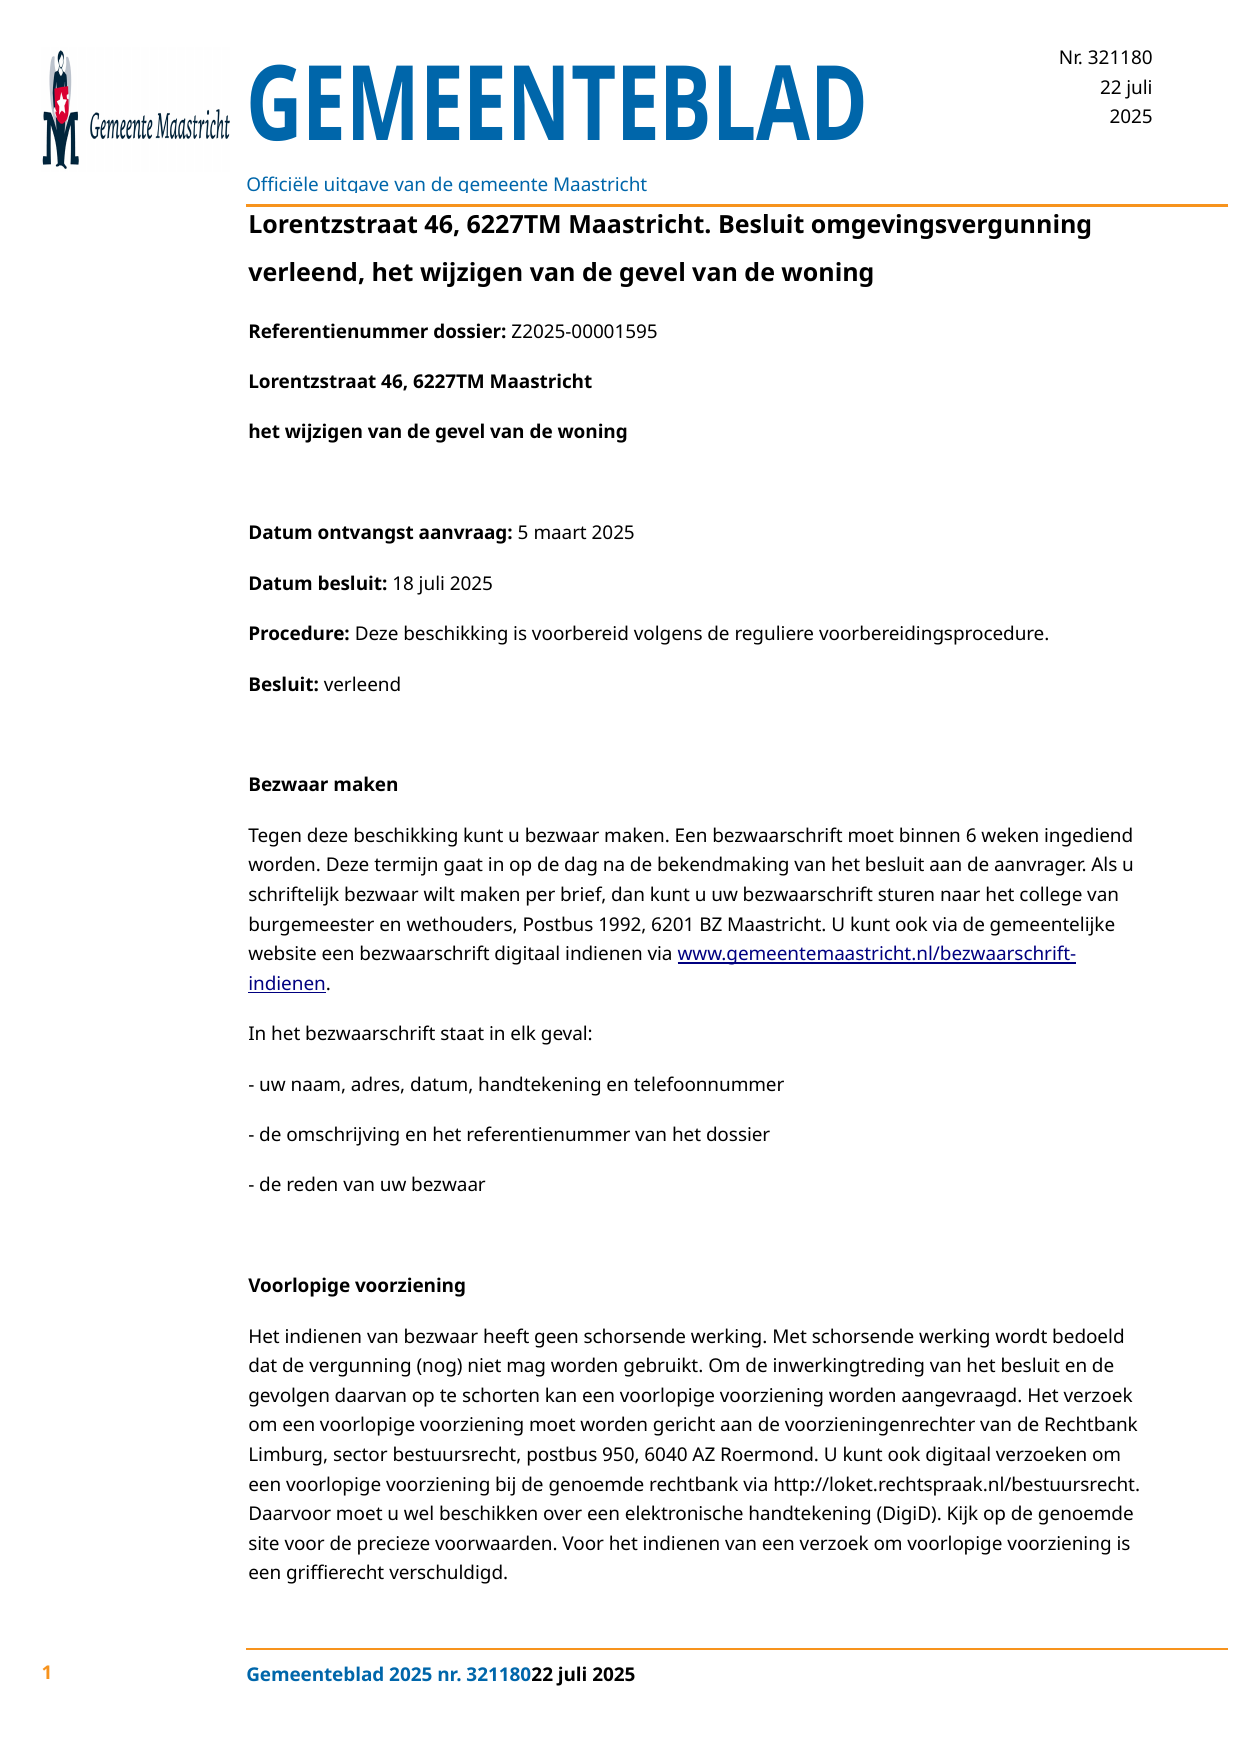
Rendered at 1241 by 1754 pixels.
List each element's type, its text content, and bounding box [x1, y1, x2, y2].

text Lorentzstraat 46, 6227TM Maastricht. Besluit omgevingsvergunning verleend, het wijzigen van de gevel van de woning [248, 207, 1152, 288]
text Referentienummer dossier: Z2025-00001595 [248, 318, 1152, 344]
text - uw naam, adres, datum, handtekening en telefoonnummer [248, 1071, 1152, 1097]
text - de omschrijving en het referentienummer van het dossier [248, 1121, 1152, 1147]
text Besluit: verleend [248, 671, 1152, 697]
text Datum besluit: 18 juli 2025 [248, 570, 1152, 596]
picture [41, 47, 231, 172]
text Voorlopige voorziening [248, 1272, 1152, 1298]
text Het indienen van bezwaar heeft geen schorsende werking. Met schorsende werking wordt bedoeld dat de vergunning (nog) niet mag worden gebruikt. Om de inwerkingtreding van het besluit en de gevolgen daarvan op te schorten kan een voorlopige voorziening worden aangevraagd. Het verzoek om een voorlopige voorziening moet worden gericht aan de voorzieningenrechter van de Rechtbank Limburg, sector bestuursrecht, postbus 950, 6040 AZ Roermond. U kunt ook digitaal verzoeken om een voorlopige voorziening bij de genoemde rechtbank via http://loket.rechtspraak.nl/bestuursrecht. Daarvoor moet u wel beschikken over een elektronische handtekening (DigiD). Kijk op de genoemde site voor de precieze voorwaarden. Voor het indienen van een verzoek om voorlopige voorziening is een griffierecht verschuldigd. [248, 1323, 1152, 1585]
text Datum ontvangst aanvraag: 5 maart 2025 [248, 519, 1152, 545]
text Procedure: Deze beschikking is voorbereid volgens de reguliere voorbereidingsprocedure. [248, 620, 1152, 646]
text Bezwaar maken [248, 772, 1152, 797]
text Tegen deze beschikking kunt u bezwaar maken. Een bezwaarschrift moet binnen 6 weken ingediend worden. Deze termijn gaat in op de dag na de bekendmaking van het besluit aan de aanvrager. Als u schriftelijk bezwaar wilt maken per brief, dan kunt u uw bezwaarschrift sturen naar het college van burgemeester en wethouders, Postbus 1992, 6201 BZ Maastricht. U kunt ook via de gemeentelijke website een bezwaarschrift digitaal indienen via www.gemeentemaastricht.nl/bezwaarschrift-indienen. [248, 822, 1152, 996]
text het wijzigen van de gevel van de woning [248, 419, 1152, 444]
text - de reden van uw bezwaar [248, 1172, 1152, 1197]
text Lorentzstraat 46, 6227TM Maastricht [248, 368, 1152, 394]
text In het bezwaarschrift staat in elk geval: [248, 1020, 1152, 1046]
